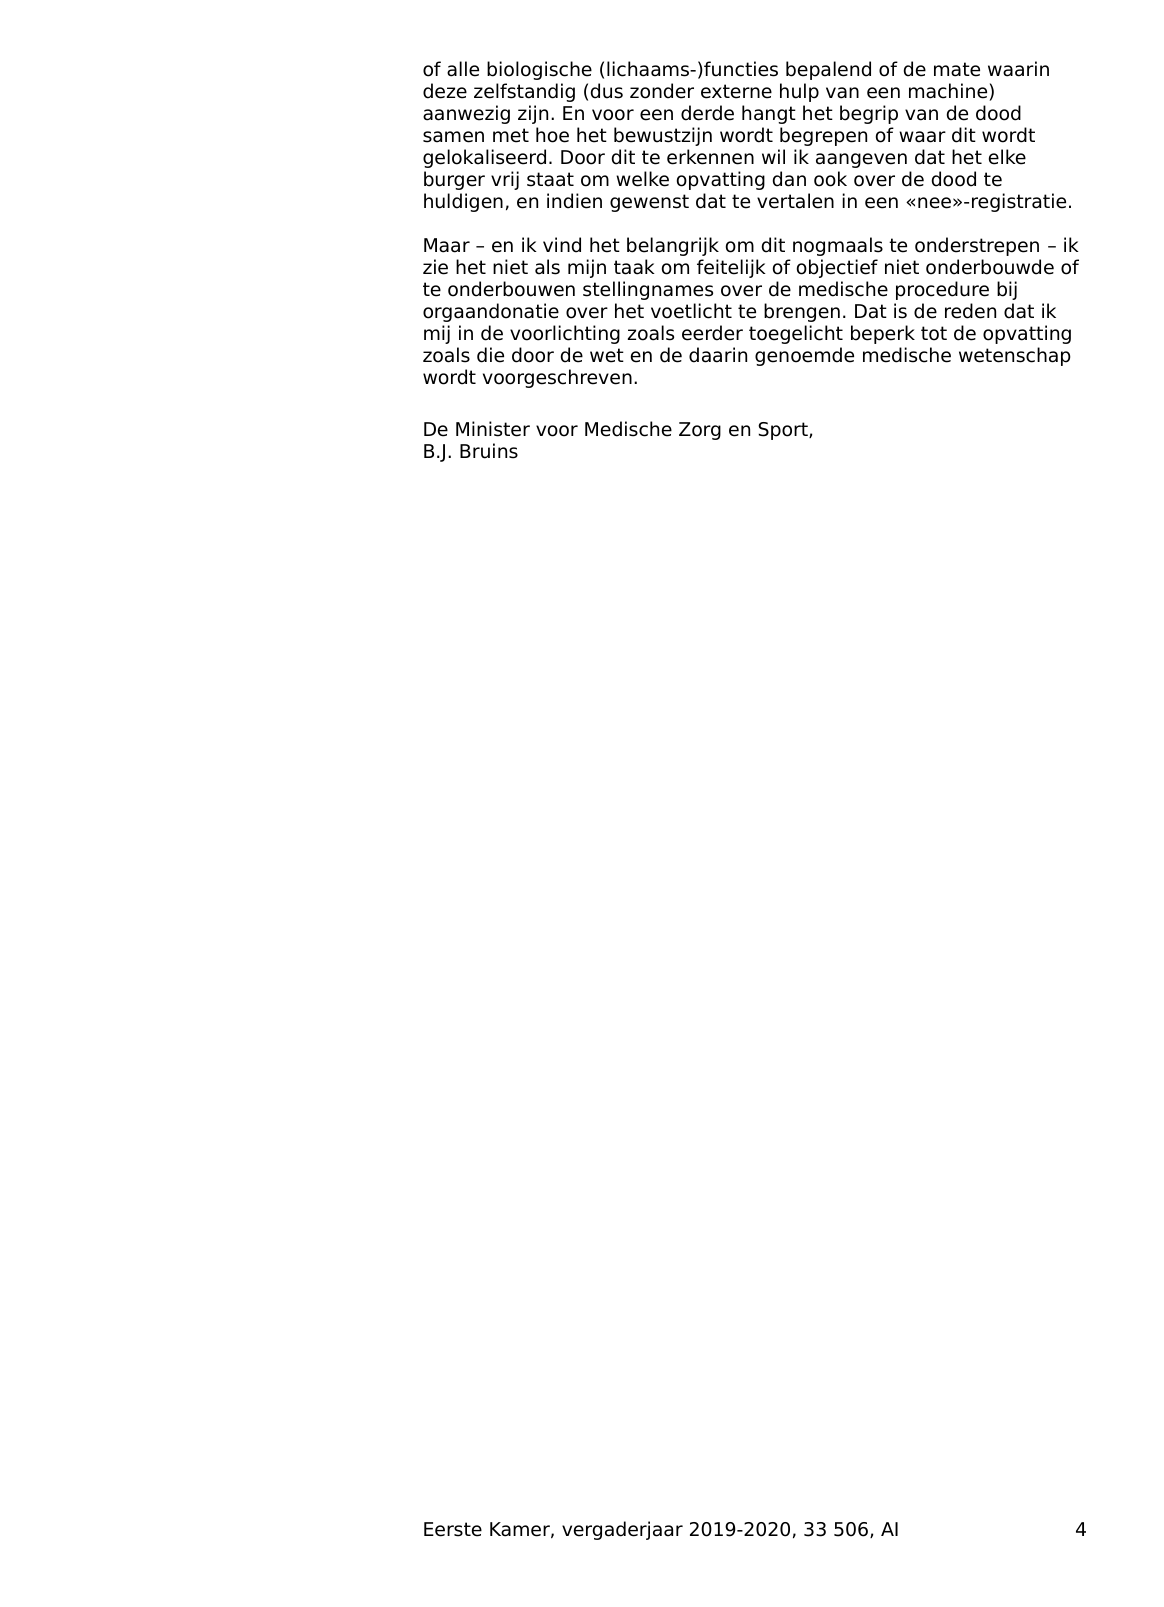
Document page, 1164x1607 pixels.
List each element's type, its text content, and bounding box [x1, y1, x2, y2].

text of alle biologische (lichaams-)functies bepalend of de mate waarin deze zelfstandig (dus zonder externe hulp van een machine) aanwezig zijn. En voor een derde hangt het begrip van de dood samen met hoe het bewustzijn wordt begrepen of waar dit wordt gelokaliseerd. Door dit te erkennen wil ik aangeven dat het elke burger vrij staat om welke opvatting dan ook over de dood te huldigen, en indien gewenst dat te vertalen in een «nee»-registratie. [422, 59, 1087, 213]
text Maar – en ik vind het belangrijk om dit nogmaals te onderstrepen – ik zie het niet als mijn taak om feitelijk of objectief niet onderbouwde of te onderbouwen stellingnames over de medische procedure bij orgaandonatie over het voetlicht te brengen. Dat is de reden dat ik mij in de voorlichting zoals eerder toegelicht beperk tot de opvatting zoals die door de wet en de daarin genoemde medische wetenschap wordt voorgeschreven. [422, 235, 1087, 389]
text De Minister voor Medische Zorg en Sport, B.J. Bruins [422, 419, 1087, 463]
